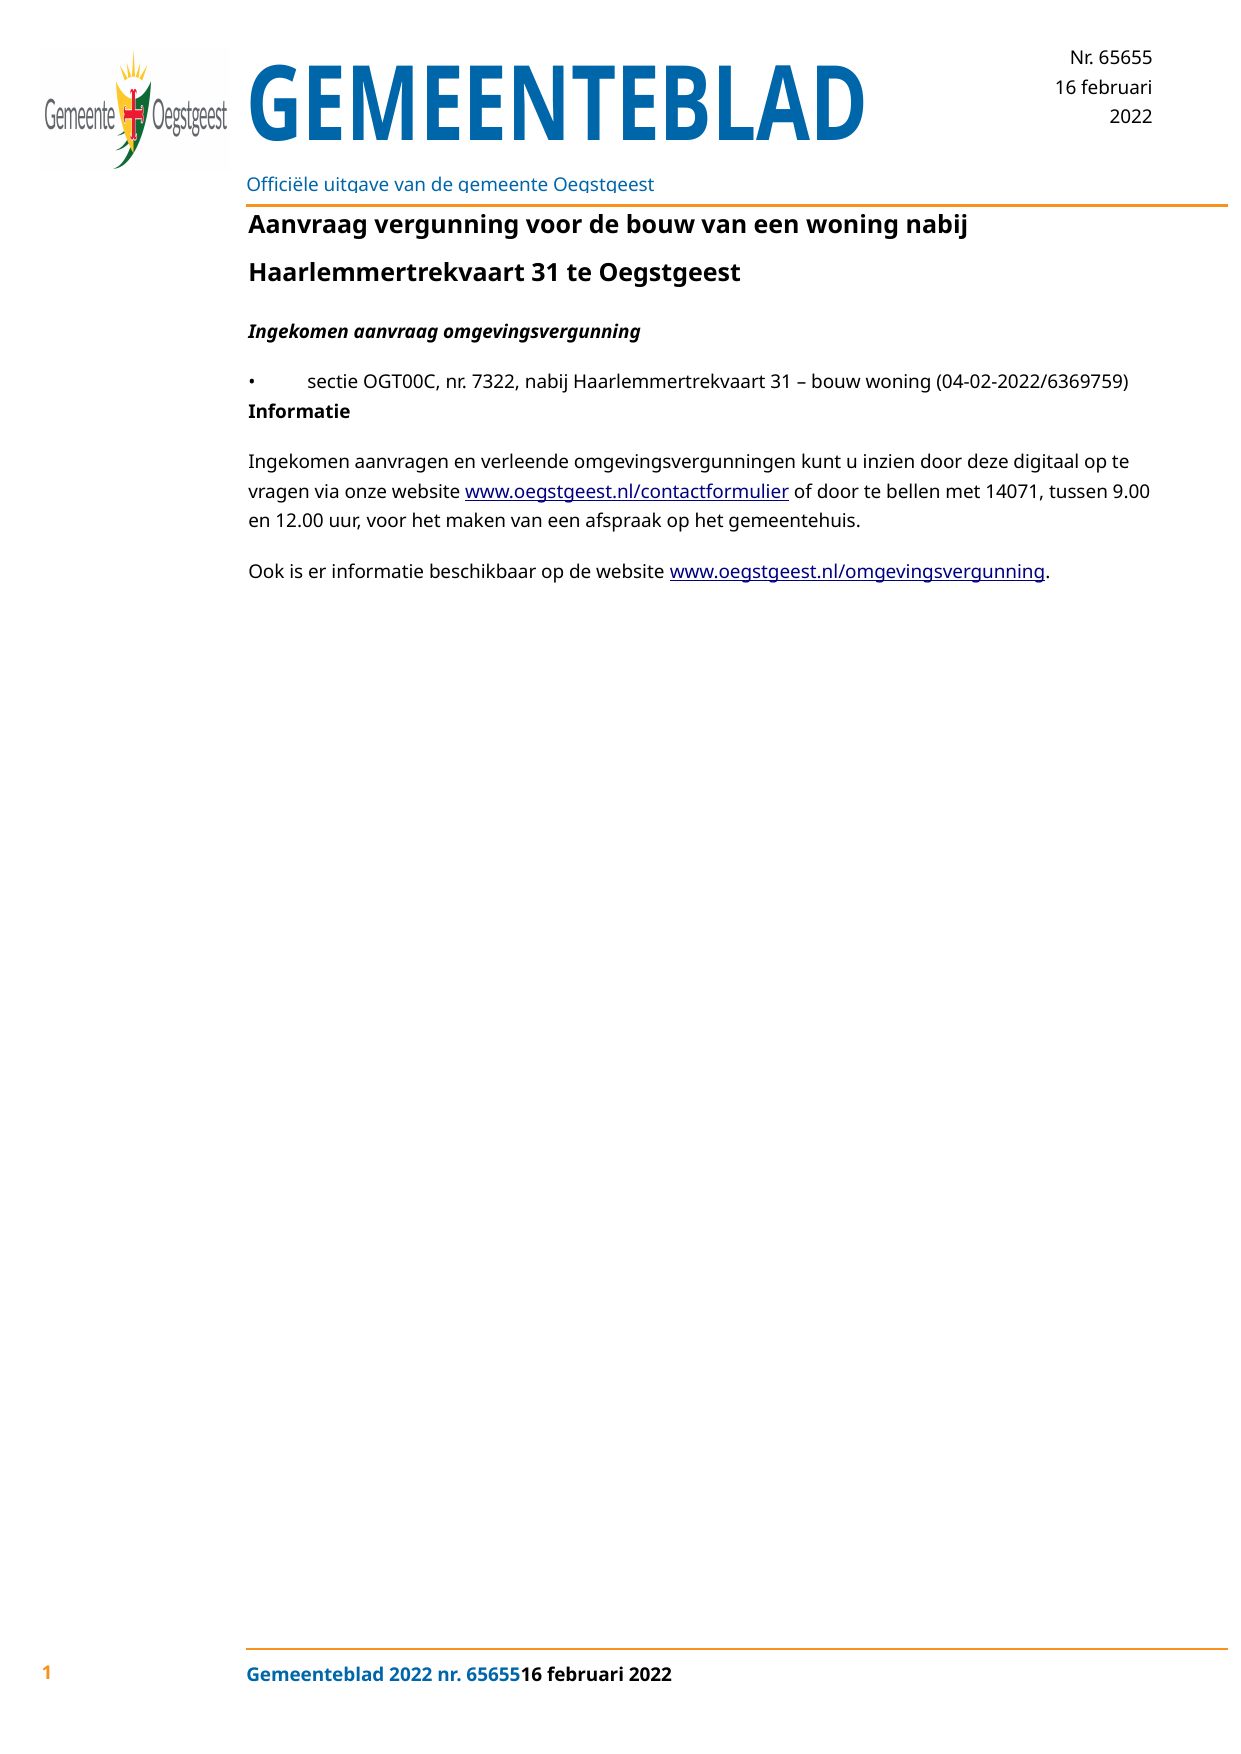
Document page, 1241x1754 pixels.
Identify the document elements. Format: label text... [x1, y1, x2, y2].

text Ingekomen aanvraag omgevingsvergunning [248, 318, 1152, 344]
text Informatie [248, 398, 1152, 424]
picture [41, 47, 231, 172]
text Ingekomen aanvragen en verleende omgevingsvergunningen kunt u inzien door deze digitaal op te vragen via onze website www.oegstgeest.nl/contactformulier of door te bellen met 14071, tussen 9.00 en 12.00 uur, voor het maken van een afspraak op het gemeentehuis. [248, 448, 1152, 533]
text Aanvraag vergunning voor de bouw van een woning nabij Haarlemmertrekvaart 31 te Oegstgeest [248, 207, 1152, 288]
text Ook is er informatie beschikbaar op de website www.oegstgeest.nl/omgevingsvergunning. [248, 558, 1152, 584]
list sectie OGT00C, nr. 7322, nabij Haarlemmertrekvaart 31 – bouw woning (04-02-2022/6369759) [248, 368, 1152, 394]
